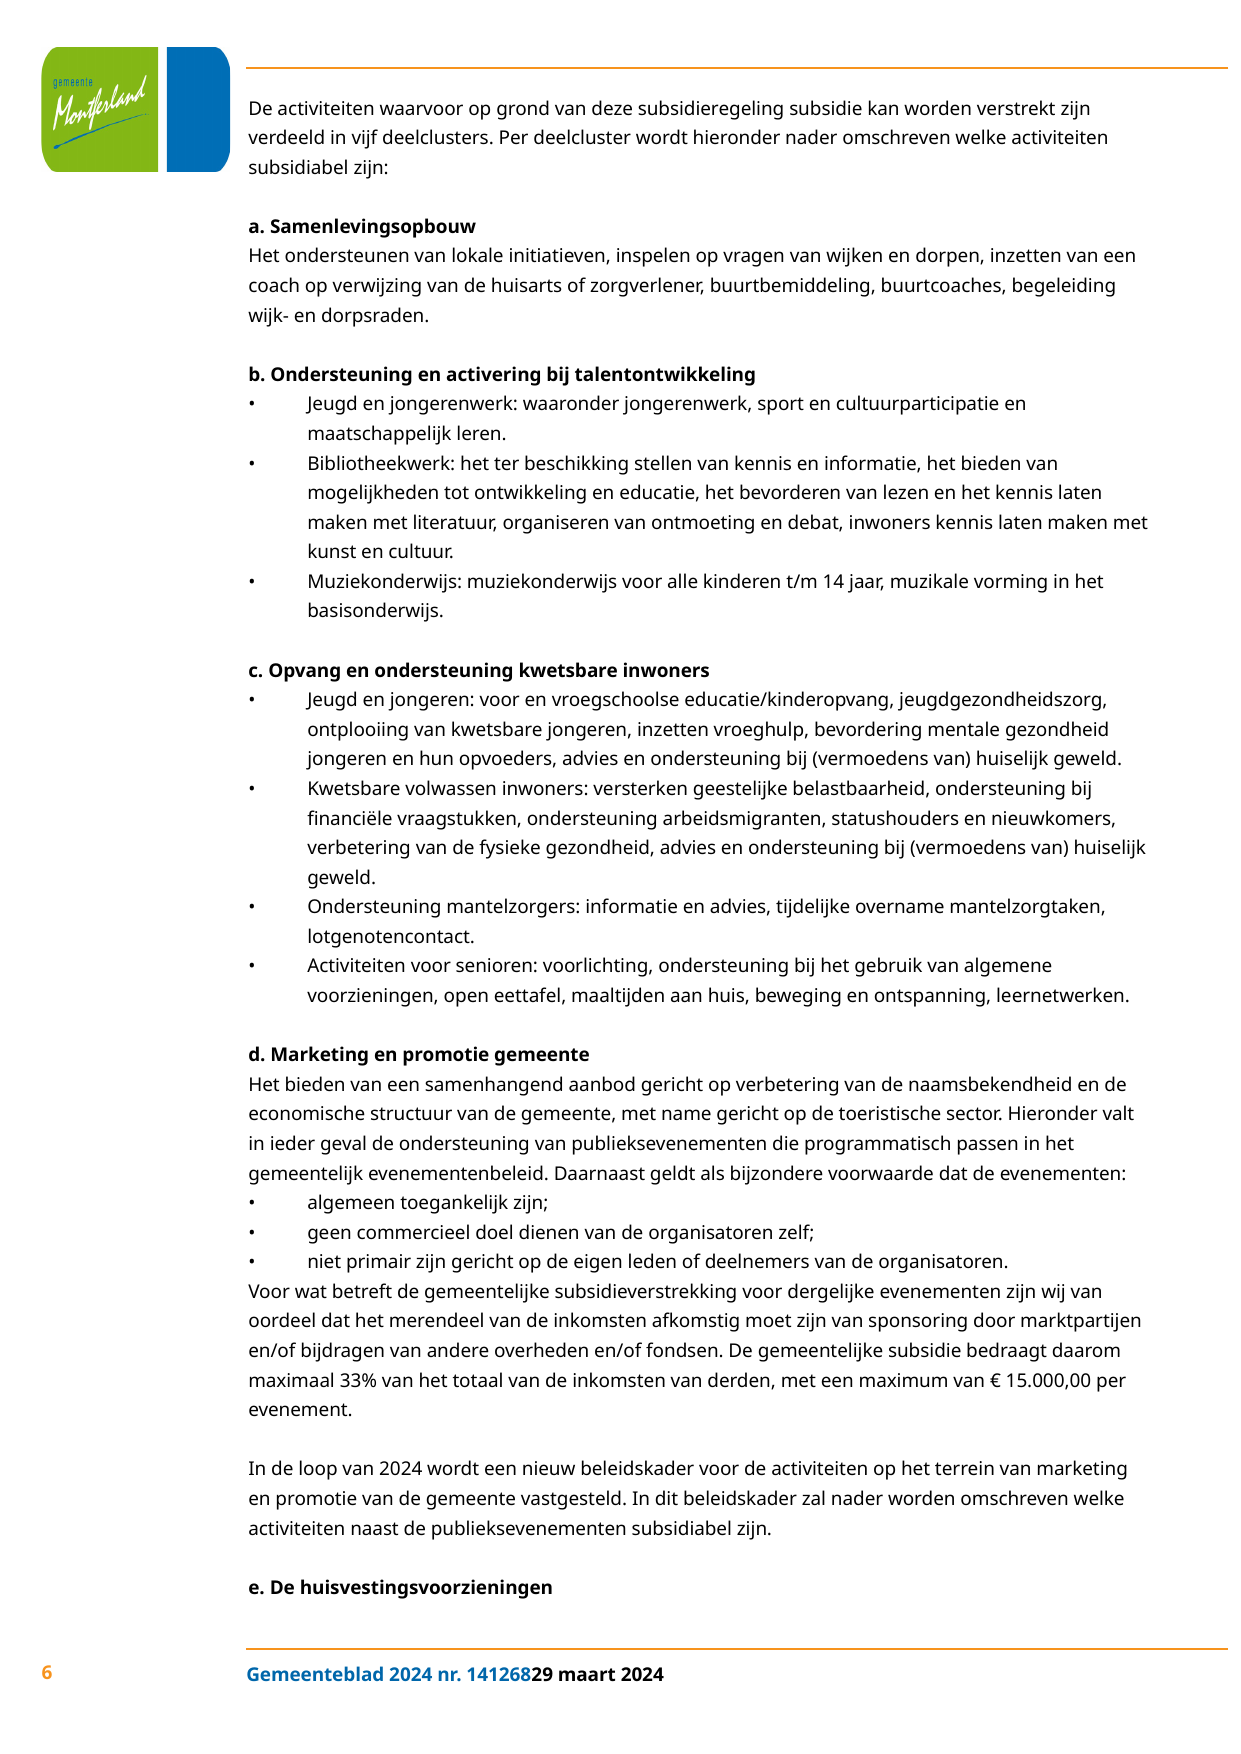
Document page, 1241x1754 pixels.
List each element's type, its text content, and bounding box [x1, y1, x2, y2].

list Muziekonderwijs: muziekonderwijs voor alle kinderen t/m 14 jaar, muzikale vorming in het basisonderwijs. [248, 568, 1152, 623]
text In de loop van 2024 wordt een nieuw beleidskader voor de activiteiten op het terrein van marketing en promotie van de gemeente vastgesteld. In dit beleidskader zal nader worden omschreven welke activiteiten naast de publieksevenementen subsidiabel zijn. [248, 1456, 1152, 1541]
text d. Marketing en promotie gemeente [248, 1041, 1152, 1067]
text De activiteiten waarvoor op grond van deze subsidieregeling subsidie kan worden verstrekt zijn verdeeld in vijf deelclusters. Per deelcluster wordt hieronder nader omschreven welke activiteiten subsidiabel zijn: [248, 95, 1152, 180]
list Kwetsbare volwassen inwoners: versterken geestelijke belastbaarheid, ondersteuning bij financiële vraagstukken, ondersteuning arbeidsmigranten, statushouders en nieuwkomers, verbetering van de fysieke gezondheid, advies en ondersteuning bij (vermoedens van) huiselijk geweld. [248, 775, 1152, 890]
list geen commercieel doel dienen van de organisatoren zelf; [248, 1219, 1152, 1245]
text b. Ondersteuning en activering bij talentontwikkeling [248, 361, 1152, 387]
list algemeen toegankelijk zijn; [248, 1189, 1152, 1215]
text Voor wat betreft de gemeentelijke subsidieverstrekking voor dergelijke evenementen zijn wij van oordeel dat het merendeel van de inkomsten afkomstig moet zijn van sponsoring door marktpartijen en/of bijdragen van andere overheden en/of fondsen. De gemeentelijke subsidie bedraagt daarom maximaal 33% van het totaal van de inkomsten van derden, met een maximum van € 15.000,00 per evenement. [248, 1278, 1152, 1422]
list Bibliotheekwerk: het ter beschikking stellen van kennis en informatie, het bieden van mogelijkheden tot ontwikkeling en educatie, het bevorderen van lezen en het kennis laten maken met literatuur, organiseren van ontmoeting en debat, inwoners kennis laten maken met kunst en cultuur. [248, 450, 1152, 564]
list Jeugd en jongerenwerk: waaronder jongerenwerk, sport en cultuurparticipatie en maatschappelijk leren. [248, 391, 1152, 446]
list Jeugd en jongeren: voor en vroegschoolse educatie/kinderopvang, jeugdgezondheidszorg, ontplooiing van kwetsbare jongeren, inzetten vroeghulp, bevordering mentale gezondheid jongeren en hun opvoeders, advies en ondersteuning bij (vermoedens van) huiselijk geweld. [248, 686, 1152, 771]
text Het ondersteunen van lokale initiatieven, inspelen op vragen van wijken en dorpen, inzetten van een coach op verwijzing van de huisarts of zorgverlener, buurtbemiddeling, buurtcoaches, begeleiding wijk- en dorpsraden. [248, 243, 1152, 328]
text e. De huisvestingsvoorzieningen [248, 1574, 1152, 1600]
text c. Opvang en ondersteuning kwetsbare inwoners [248, 657, 1152, 683]
text Het bieden van een samenhangend aanbod gericht op verbetering van de naamsbekendheid en de economische structuur van de gemeente, met name gericht op de toeristische sector. Hieronder valt in ieder geval de ondersteuning van publieksevenementen die programmatisch passen in het gemeentelijk evenementenbeleid. Daarnaast geldt als bijzondere voorwaarde dat de evenementen: [248, 1071, 1152, 1186]
list Activiteiten voor senioren: voorlichting, ondersteuning bij het gebruik van algemene voorzieningen, open eettafel, maaltijden aan huis, beweging en ontspanning, leernetwerken. [248, 953, 1152, 1008]
text a. Samenlevingsopbouw [248, 213, 1152, 239]
list Ondersteuning mantelzorgers: informatie en advies, tijdelijke overname mantelzorgtaken, lotgenotencontact. [248, 893, 1152, 949]
picture [41, 47, 231, 172]
list niet primair zijn gericht op de eigen leden of deelnemers van de organisatoren. [248, 1248, 1152, 1274]
